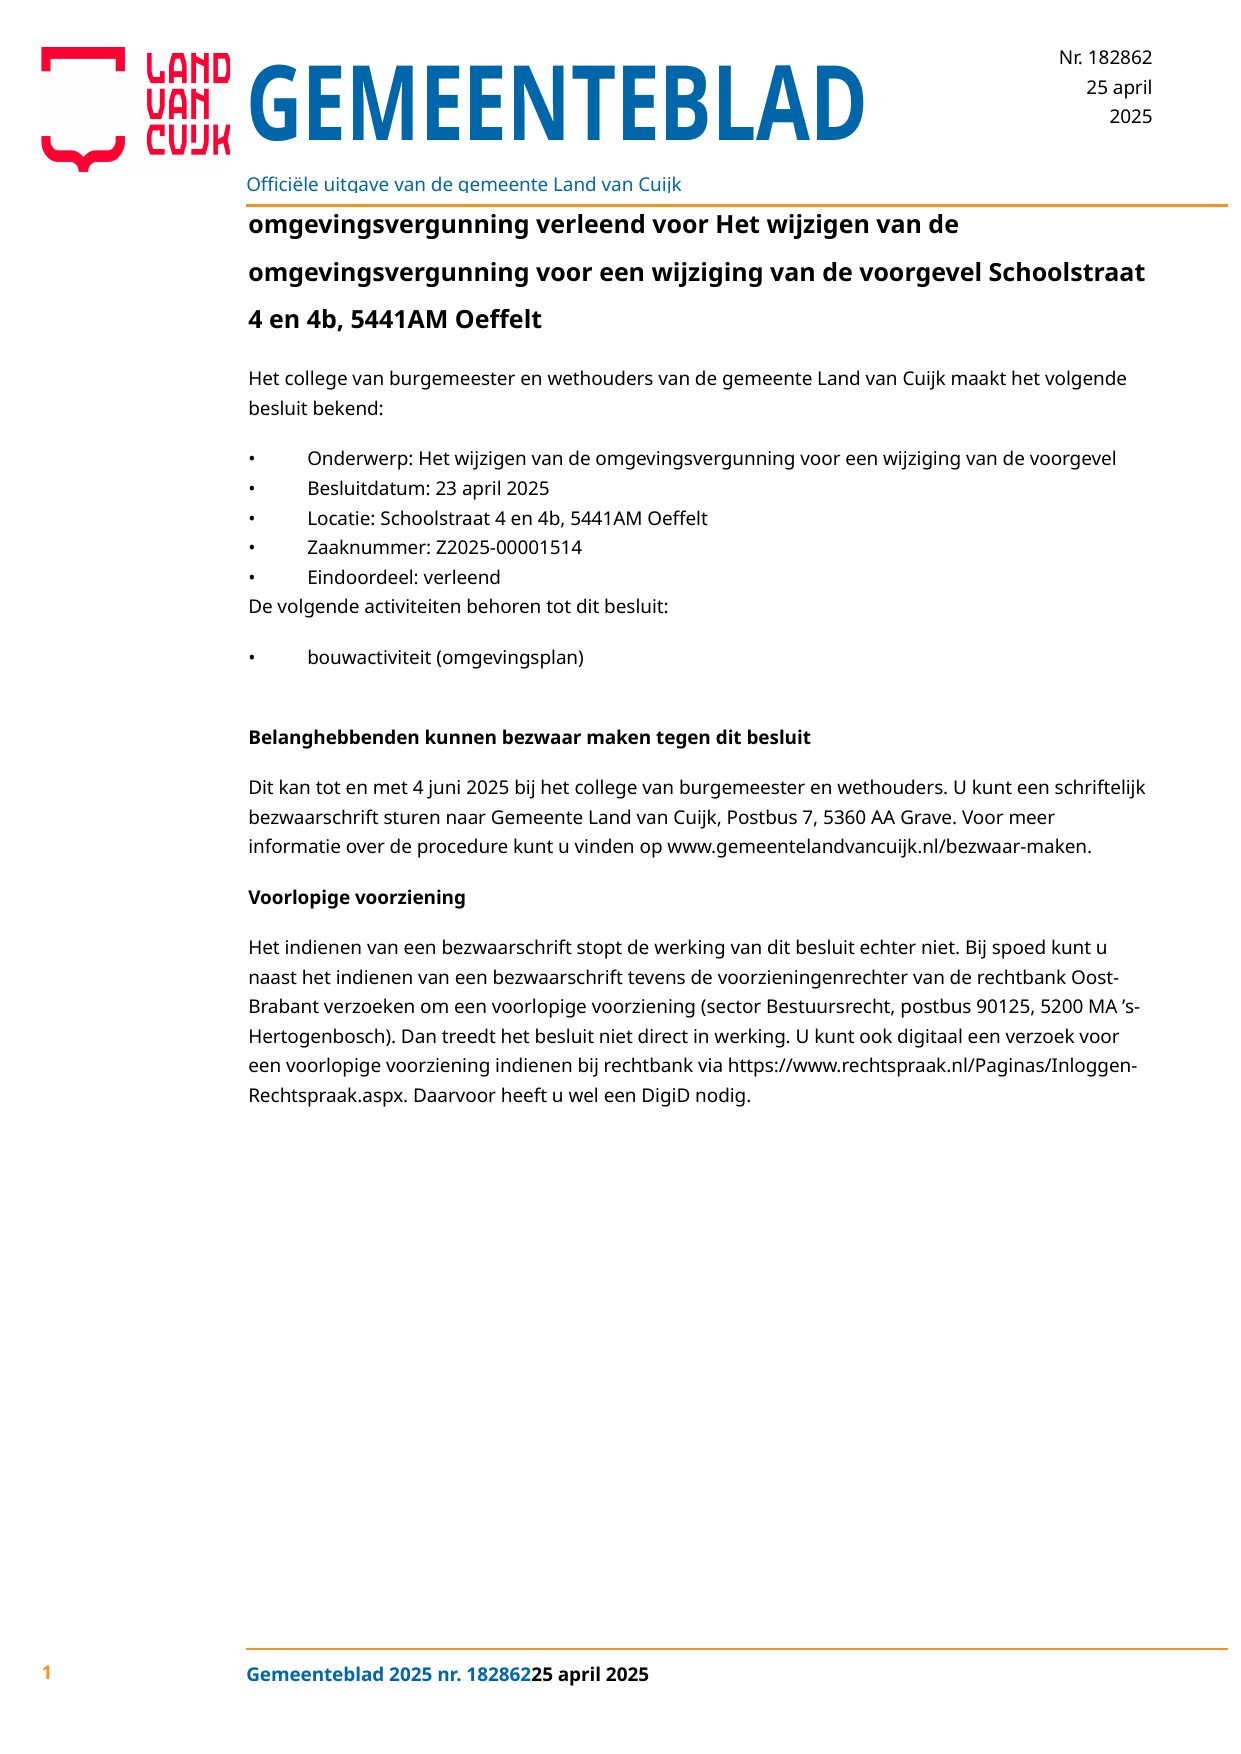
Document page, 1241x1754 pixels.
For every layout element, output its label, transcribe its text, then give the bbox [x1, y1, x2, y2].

text Belanghebbenden kunnen bezwaar maken tegen dit besluit [248, 724, 1152, 749]
list Onderwerp: Het wijzigen van de omgevingsvergunning voor een wijziging van de voorgevel [248, 446, 1152, 471]
list Eindoordeel: verleend [248, 564, 1152, 589]
list Locatie: Schoolstraat 4 en 4b, 5441AM Oeffelt [248, 505, 1152, 530]
text Voorlopige voorziening [248, 884, 1152, 909]
list Besluitdatum: 23 april 2025 [248, 475, 1152, 501]
text Dit kan tot en met 4 juni 2025 bij het college van burgemeester en wethouders. U kunt een schriftelijk bezwaarschrift sturen naar Gemeente Land van Cuijk, Postbus 7, 5360 AA Grave. Voor meer informatie over de procedure kunt u vinden op www.gemeentelandvancuijk.nl/bezwaar-maken. [248, 774, 1152, 859]
list bouwactiviteit (omgevingsplan) [248, 644, 1152, 669]
picture [41, 47, 231, 172]
list Zaaknummer: Z2025-00001514 [248, 534, 1152, 560]
text Het college van burgemeester en wethouders van de gemeente Land van Cuijk maakt het volgende besluit bekend: [248, 366, 1152, 421]
text Het indienen van een bezwaarschrift stopt de werking van dit besluit echter niet. Bij spoed kunt u naast het indienen van een bezwaarschrift tevens de voorzieningenrechter van de rechtbank Oost-Brabant verzoeken om een voorlopige voorziening (sector Bestuursrecht, postbus 90125, 5200 MA ’s-Hertogenbosch). Dan treedt het besluit niet direct in werking. U kunt ook digitaal een verzoek voor een voorlopige voorziening indienen bij rechtbank via https://www.rechtspraak.nl/Paginas/Inloggen-Rechtspraak.aspx. Daarvoor heeft u wel een DigiD nodig. [248, 934, 1152, 1108]
text omgevingsvergunning verleend voor Het wijzigen van de omgevingsvergunning voor een wijziging van de voorgevel Schoolstraat 4 en 4b, 5441AM Oeffelt [248, 207, 1152, 336]
text De volgende activiteiten behoren tot dit besluit: [248, 593, 1152, 619]
